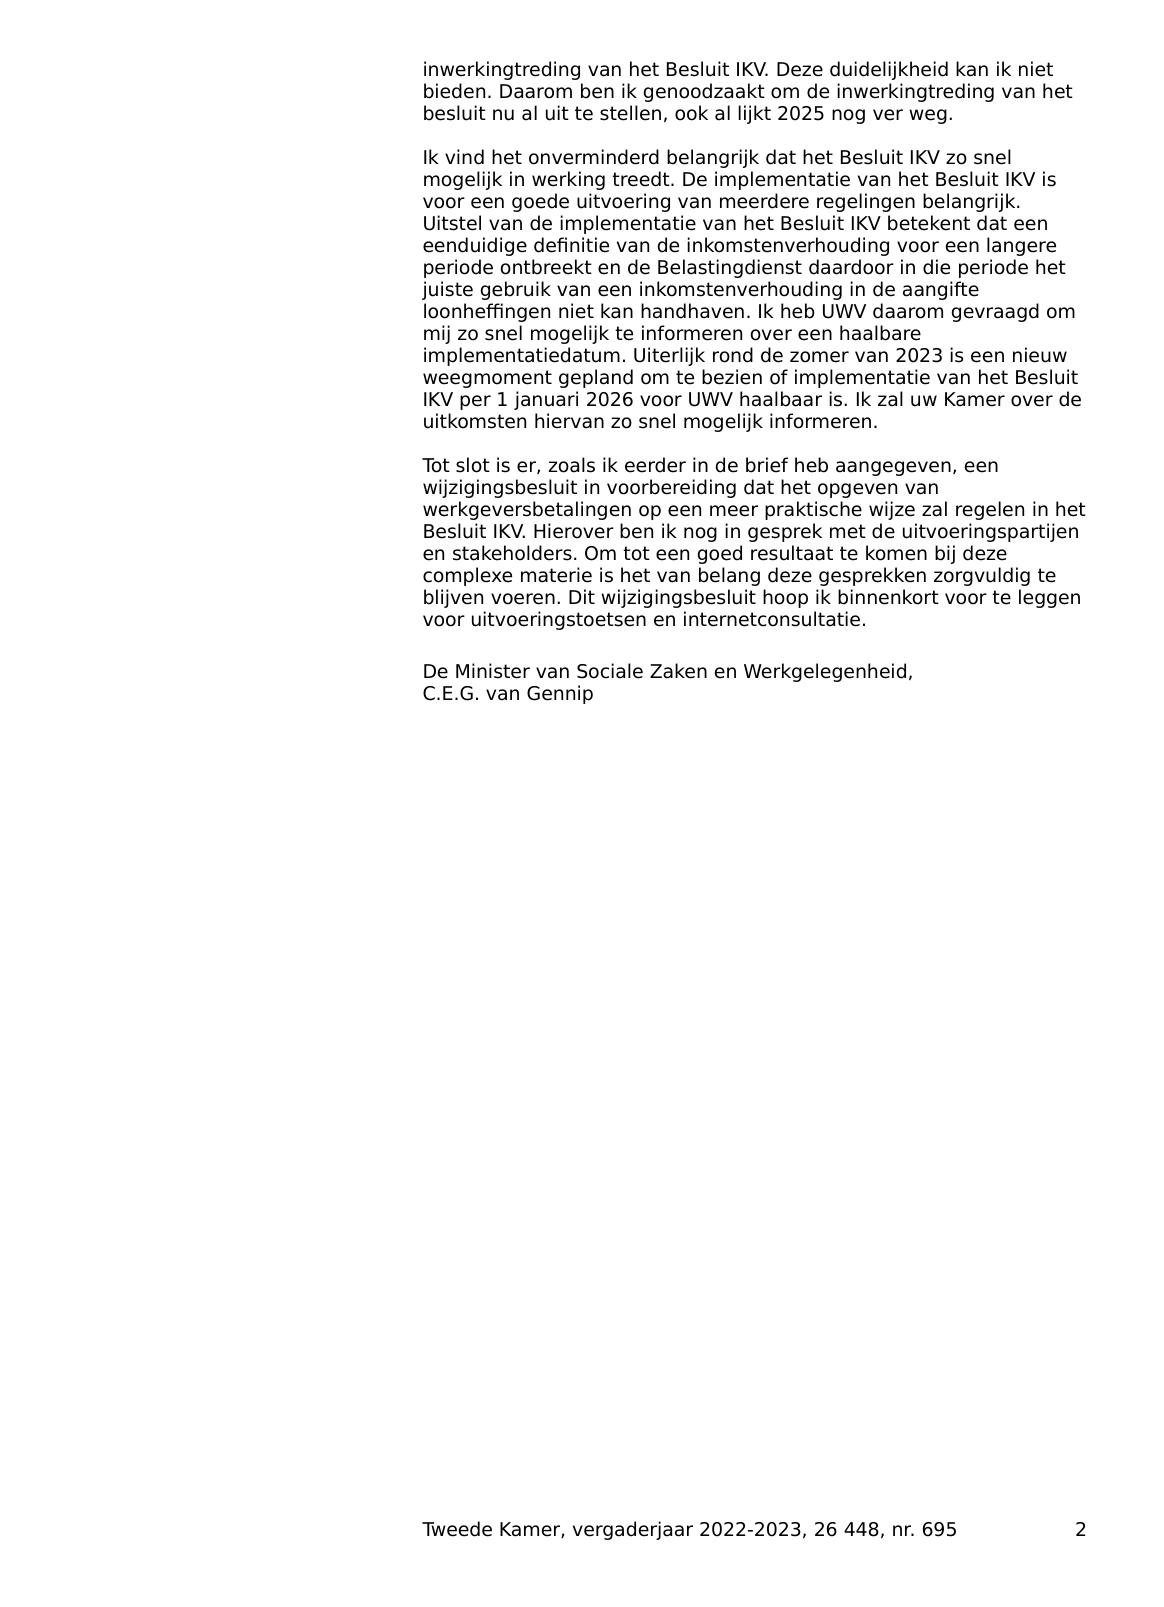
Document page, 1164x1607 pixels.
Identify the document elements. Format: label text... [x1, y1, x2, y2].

text Ik vind het onverminderd belangrijk dat het Besluit IKV zo snel mogelijk in werking treedt. De implementatie van het Besluit IKV is voor een goede uitvoering van meerdere regelingen belangrijk. Uitstel van de implementatie van het Besluit IKV betekent dat een eenduidige definitie van de inkomstenverhouding voor een langere periode ontbreekt en de Belastingdienst daardoor in die periode het juiste gebruik van een inkomstenverhouding in de aangifte loonheffingen niet kan handhaven. Ik heb UWV daarom gevraagd om mij zo snel mogelijk te informeren over een haalbare implementatiedatum. Uiterlijk rond de zomer van 2023 is een nieuw weegmoment gepland om te bezien of implementatie van het Besluit IKV per 1 januari 2026 voor UWV haalbaar is. Ik zal uw Kamer over de uitkomsten hiervan zo snel mogelijk informeren. [422, 147, 1087, 433]
text Tot slot is er, zoals ik eerder in de brief heb aangegeven, een wijzigingsbesluit in voorbereiding dat het opgeven van werkgeversbetalingen op een meer praktische wijze zal regelen in het Besluit IKV. Hierover ben ik nog in gesprek met de uitvoeringspartijen en stakeholders. Om tot een goed resultaat te komen bij deze complexe materie is het van belang deze gesprekken zorgvuldig te blijven voeren. Dit wijzigingsbesluit hoop ik binnenkort voor te leggen voor uitvoeringstoetsen en internetconsultatie. [422, 455, 1087, 631]
text inwerkingtreding van het Besluit IKV. Deze duidelijkheid kan ik niet bieden. Daarom ben ik genoodzaakt om de inwerkingtreding van het besluit nu al uit te stellen, ook al lijkt 2025 nog ver weg. [422, 59, 1087, 125]
text De Minister van Sociale Zaken en Werkgelegenheid, C.E.G. van Gennip [422, 661, 1087, 705]
